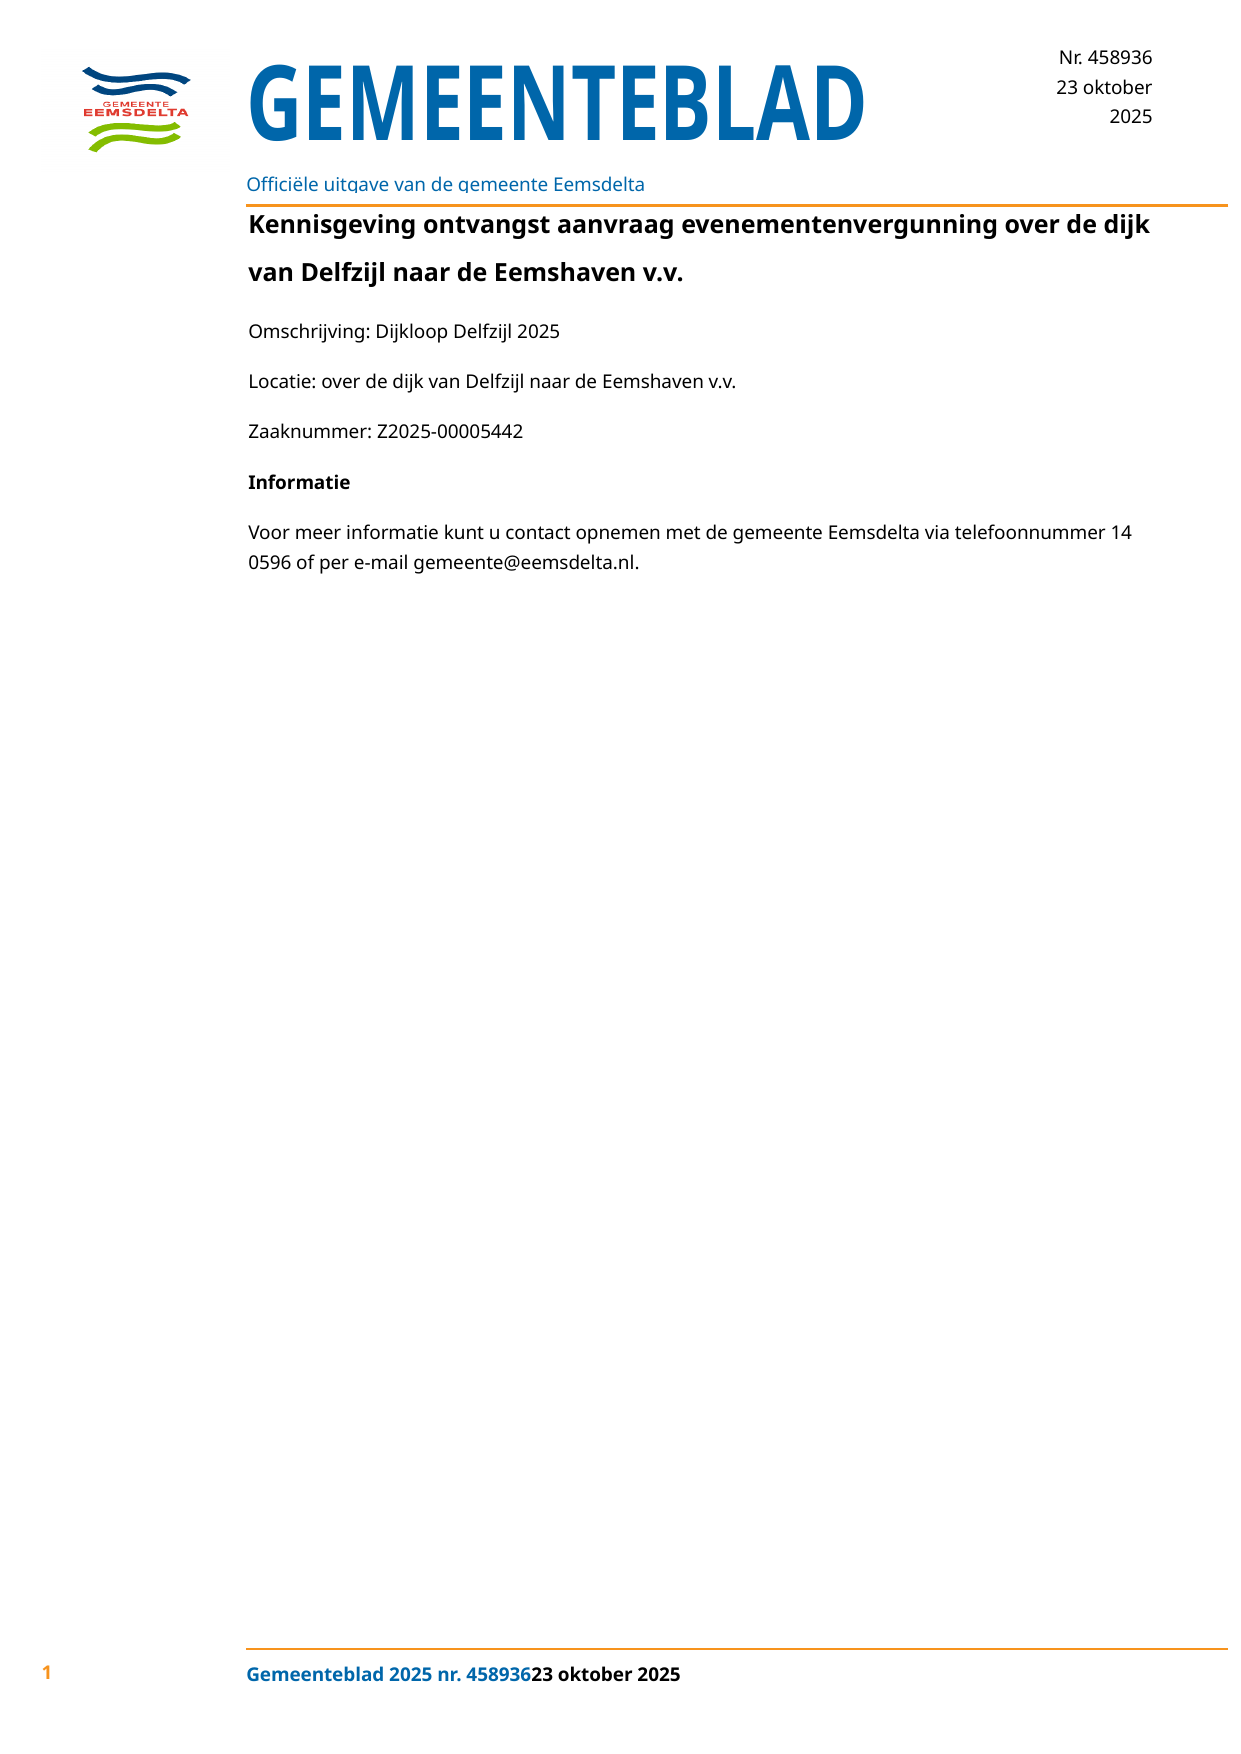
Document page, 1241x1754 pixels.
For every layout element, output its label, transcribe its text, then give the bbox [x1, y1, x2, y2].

text Zaaknummer: Z2025-00005442 [248, 419, 1152, 444]
text Informatie [248, 469, 1152, 495]
picture [41, 47, 231, 172]
text Voor meer informatie kunt u contact opnemen met de gemeente Eemsdelta via telefoonnummer 14 0596 of per e-mail gemeente@eemsdelta.nl. [248, 519, 1152, 575]
text Omschrijving: Dijkloop Delfzijl 2025 [248, 318, 1152, 344]
text Locatie: over de dijk van Delfzijl naar de Eemshaven v.v. [248, 368, 1152, 394]
text Kennisgeving ontvangst aanvraag evenementenvergunning over de dijk van Delfzijl naar de Eemshaven v.v. [248, 207, 1152, 288]
